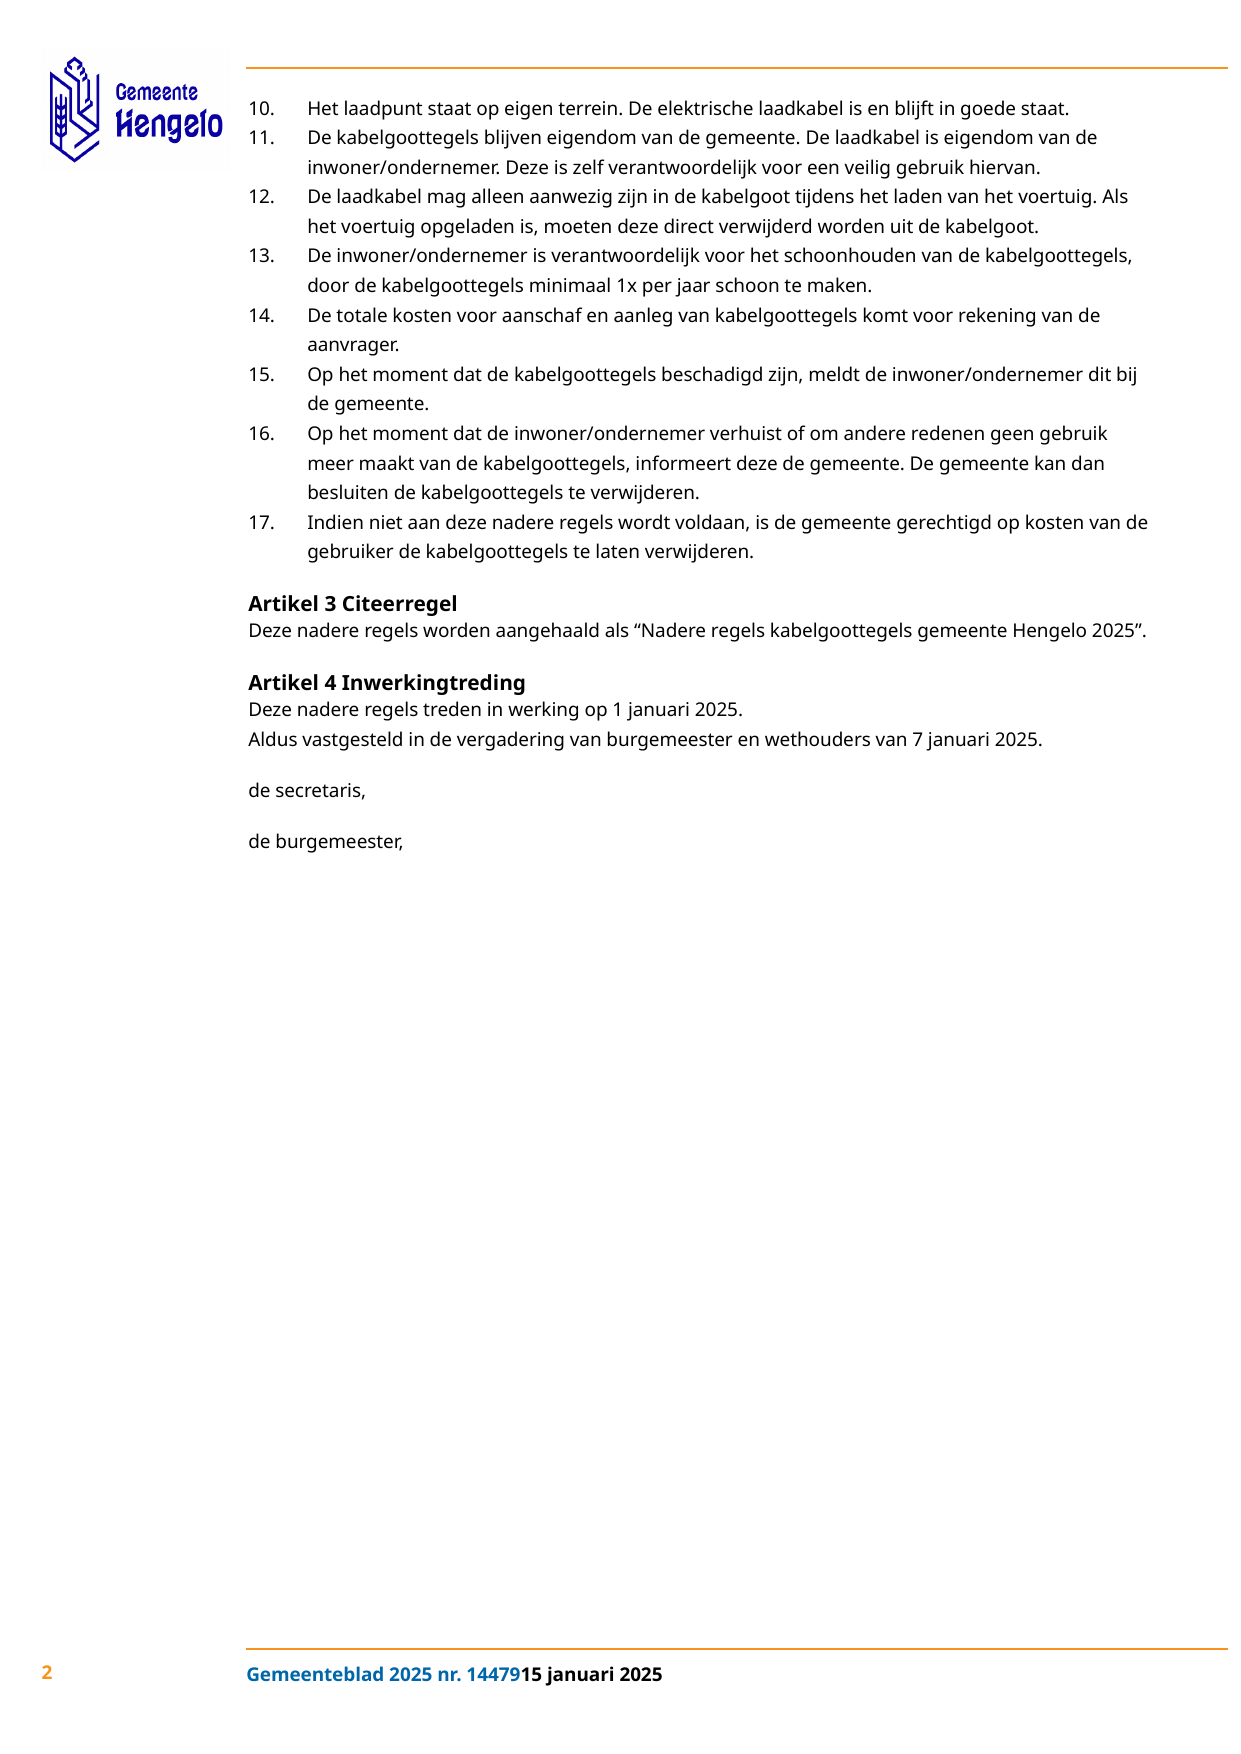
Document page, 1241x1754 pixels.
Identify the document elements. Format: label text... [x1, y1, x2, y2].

picture [41, 47, 231, 172]
list Op het moment dat de kabelgoottegels beschadigd zijn, meldt de inwoner/ondernemer dit bij de gemeente. [248, 361, 1152, 416]
text de burgemeester, [248, 829, 1152, 854]
text de secretaris, [248, 777, 1152, 803]
text Artikel 4 Inwerkingtreding [248, 668, 1152, 696]
list De totale kosten voor aanschaf en aanleg van kabelgoottegels komt voor rekening van de aanvrager. [248, 302, 1152, 357]
list Op het moment dat de inwoner/ondernemer verhuist of om andere redenen geen gebruik meer maakt van de kabelgoottegels, informeert deze de gemeente. De gemeente kan dan besluiten de kabelgoottegels te verwijderen. [248, 420, 1152, 505]
list De kabelgoottegels blijven eigendom van de gemeente. De laadkabel is eigendom van de inwoner/ondernemer. Deze is zelf verantwoordelijk voor een veilig gebruik hiervan. [248, 124, 1152, 180]
text Aldus vastgesteld in de vergadering van burgemeester en wethouders van 7 januari 2025. [248, 726, 1152, 752]
list Het laadpunt staat op eigen terrein. De elektrische laadkabel is en blijft in goede staat. [248, 95, 1152, 121]
list Indien niet aan deze nadere regels wordt voldaan, is de gemeente gerechtigd op kosten van de gebruiker de kabelgoottegels te laten verwijderen. [248, 509, 1152, 564]
text Deze nadere regels treden in werking op 1 januari 2025. [248, 696, 1152, 722]
list De laadkabel mag alleen aanwezig zijn in de kabelgoot tijdens het laden van het voertuig. Als het voertuig opgeladen is, moeten deze direct verwijderd worden uit de kabelgoot. [248, 183, 1152, 239]
list De inwoner/ondernemer is verantwoordelijk voor het schoonhouden van de kabelgoottegels, door de kabelgoottegels minimaal 1x per jaar schoon te maken. [248, 243, 1152, 298]
text Artikel 3 Citeerregel [248, 589, 1152, 617]
text Deze nadere regels worden aangehaald als “Nadere regels kabelgoottegels gemeente Hengelo 2025”. [248, 617, 1152, 643]
